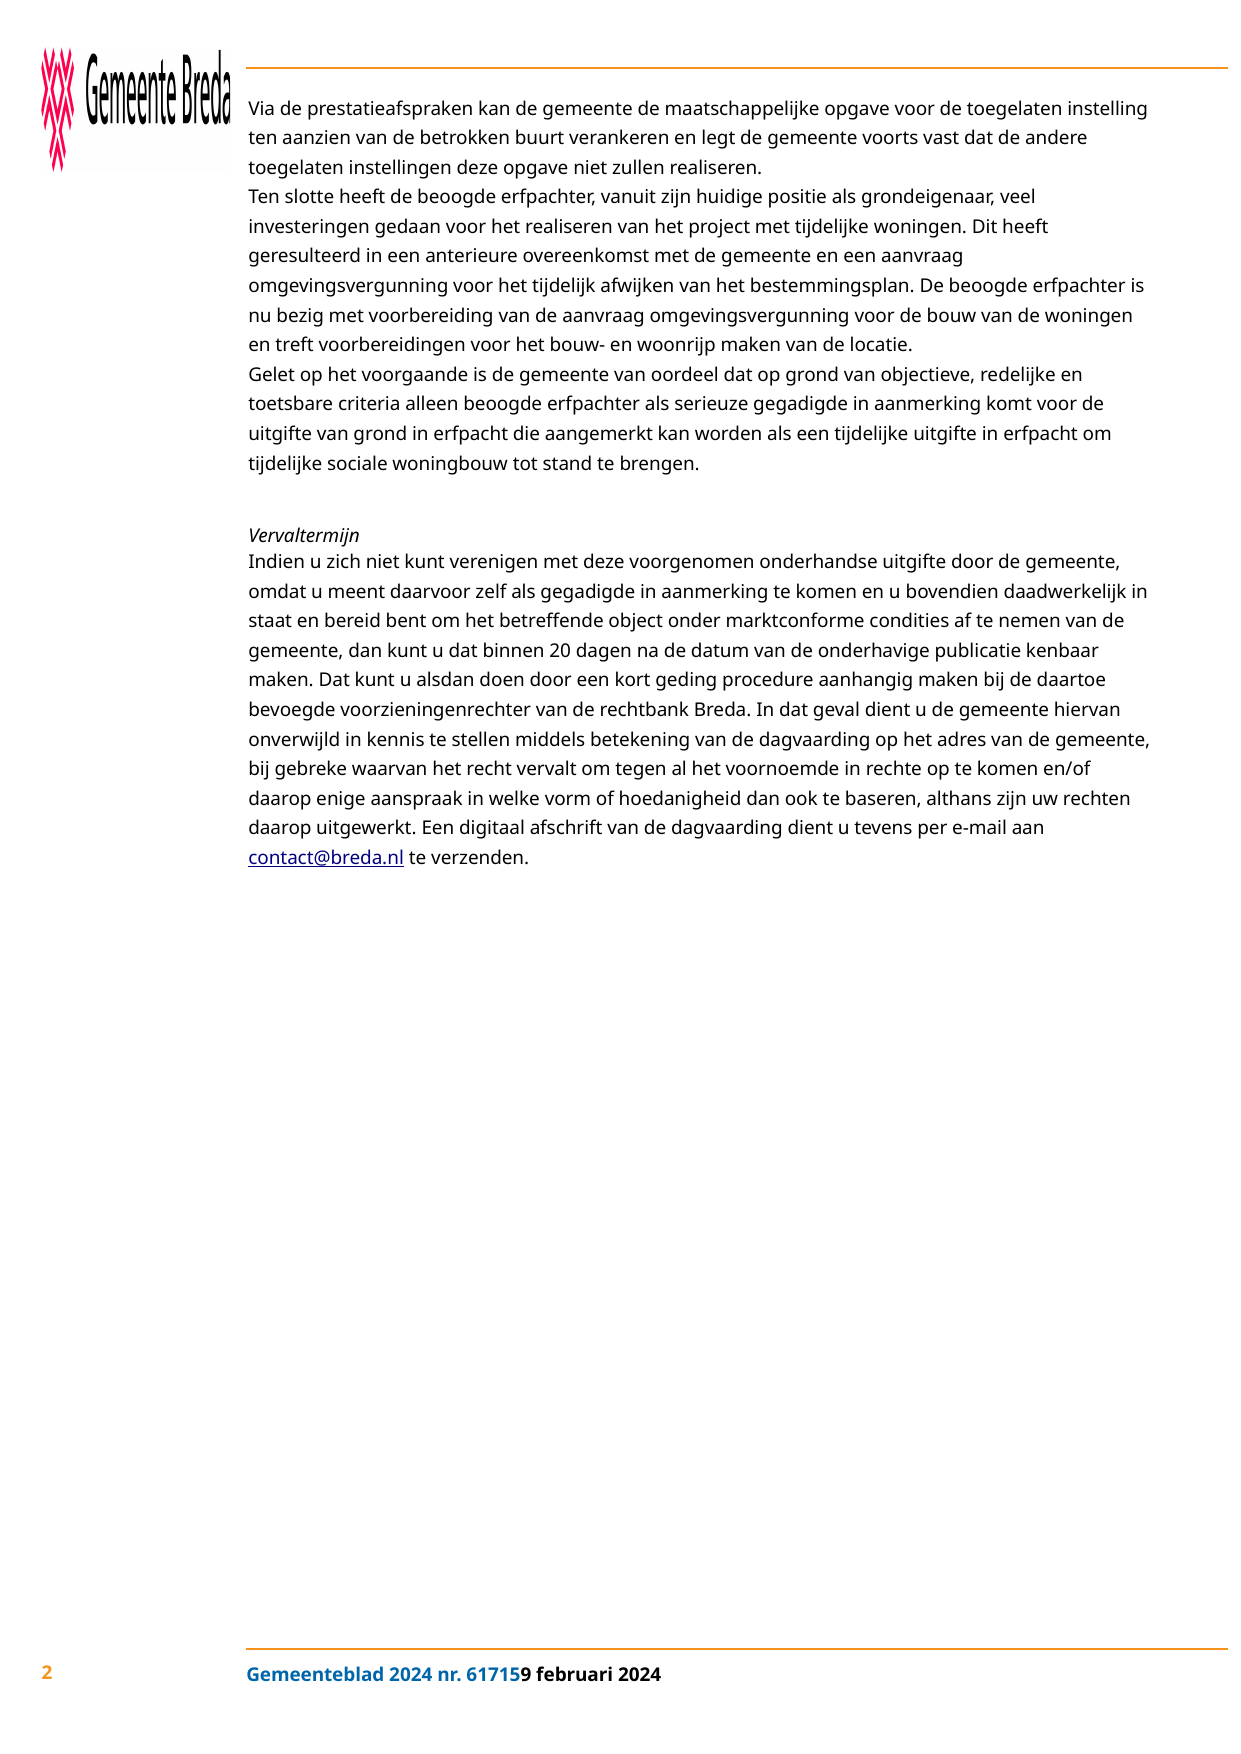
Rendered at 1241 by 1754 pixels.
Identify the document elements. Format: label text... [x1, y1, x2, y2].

text Via de prestatieafspraken kan de gemeente de maatschappelijke opgave voor de toegelaten instelling ten aanzien van de betrokken buurt verankeren en legt de gemeente voorts vast dat de andere toegelaten instellingen deze opgave niet zullen realiseren. [248, 95, 1152, 180]
text Ten slotte heeft de beoogde erfpachter, vanuit zijn huidige positie als grondeigenaar, veel investeringen gedaan voor het realiseren van het project met tijdelijke woningen. Dit heeft geresulteerd in een anterieure overeenkomst met de gemeente en een aanvraag omgevingsvergunning voor het tijdelijk afwijken van het bestemmingsplan. De beoogde erfpachter is nu bezig met voorbereiding van de aanvraag omgevingsvergunning voor de bouw van de woningen en treft voorbereidingen voor het bouw- en woonrijp maken van de locatie. [248, 183, 1152, 357]
text Indien u zich niet kunt verenigen met deze voorgenomen onderhandse uitgifte door de gemeente, omdat u meent daarvoor zelf als gegadigde in aanmerking te komen en u bovendien daadwerkelijk in staat en bereid bent om het betreffende object onder marktconforme condities af te nemen van de gemeente, dan kunt u dat binnen 20 dagen na de datum van de onderhavige publicatie kenbaar maken. Dat kunt u alsdan doen door een kort geding procedure aanhangig maken bij de daartoe bevoegde voorzieningenrechter van de rechtbank Breda. In dat geval dient u de gemeente hiervan onverwijld in kennis te stellen middels betekening van de dagvaarding op het adres van de gemeente, bij gebreke waarvan het recht vervalt om tegen al het voornoemde in rechte op te komen en/of daarop enige aanspraak in welke vorm of hoedanigheid dan ook te baseren, althans zijn uw rechten daarop uitgewerkt. Een digitaal afschrift van de dagvaarding dient u tevens per e-mail aan contact@breda.nl te verzenden. [248, 548, 1152, 870]
text Vervaltermijn [248, 522, 1152, 548]
text Gelet op het voorgaande is de gemeente van oordeel dat op grond van objectieve, redelijke en toetsbare criteria alleen beoogde erfpachter als serieuze gegadigde in aanmerking komt voor de uitgifte van grond in erfpacht die aangemerkt kan worden als een tijdelijke uitgifte in erfpacht om tijdelijke sociale woningbouw tot stand te brengen. [248, 361, 1152, 476]
picture [41, 47, 231, 172]
